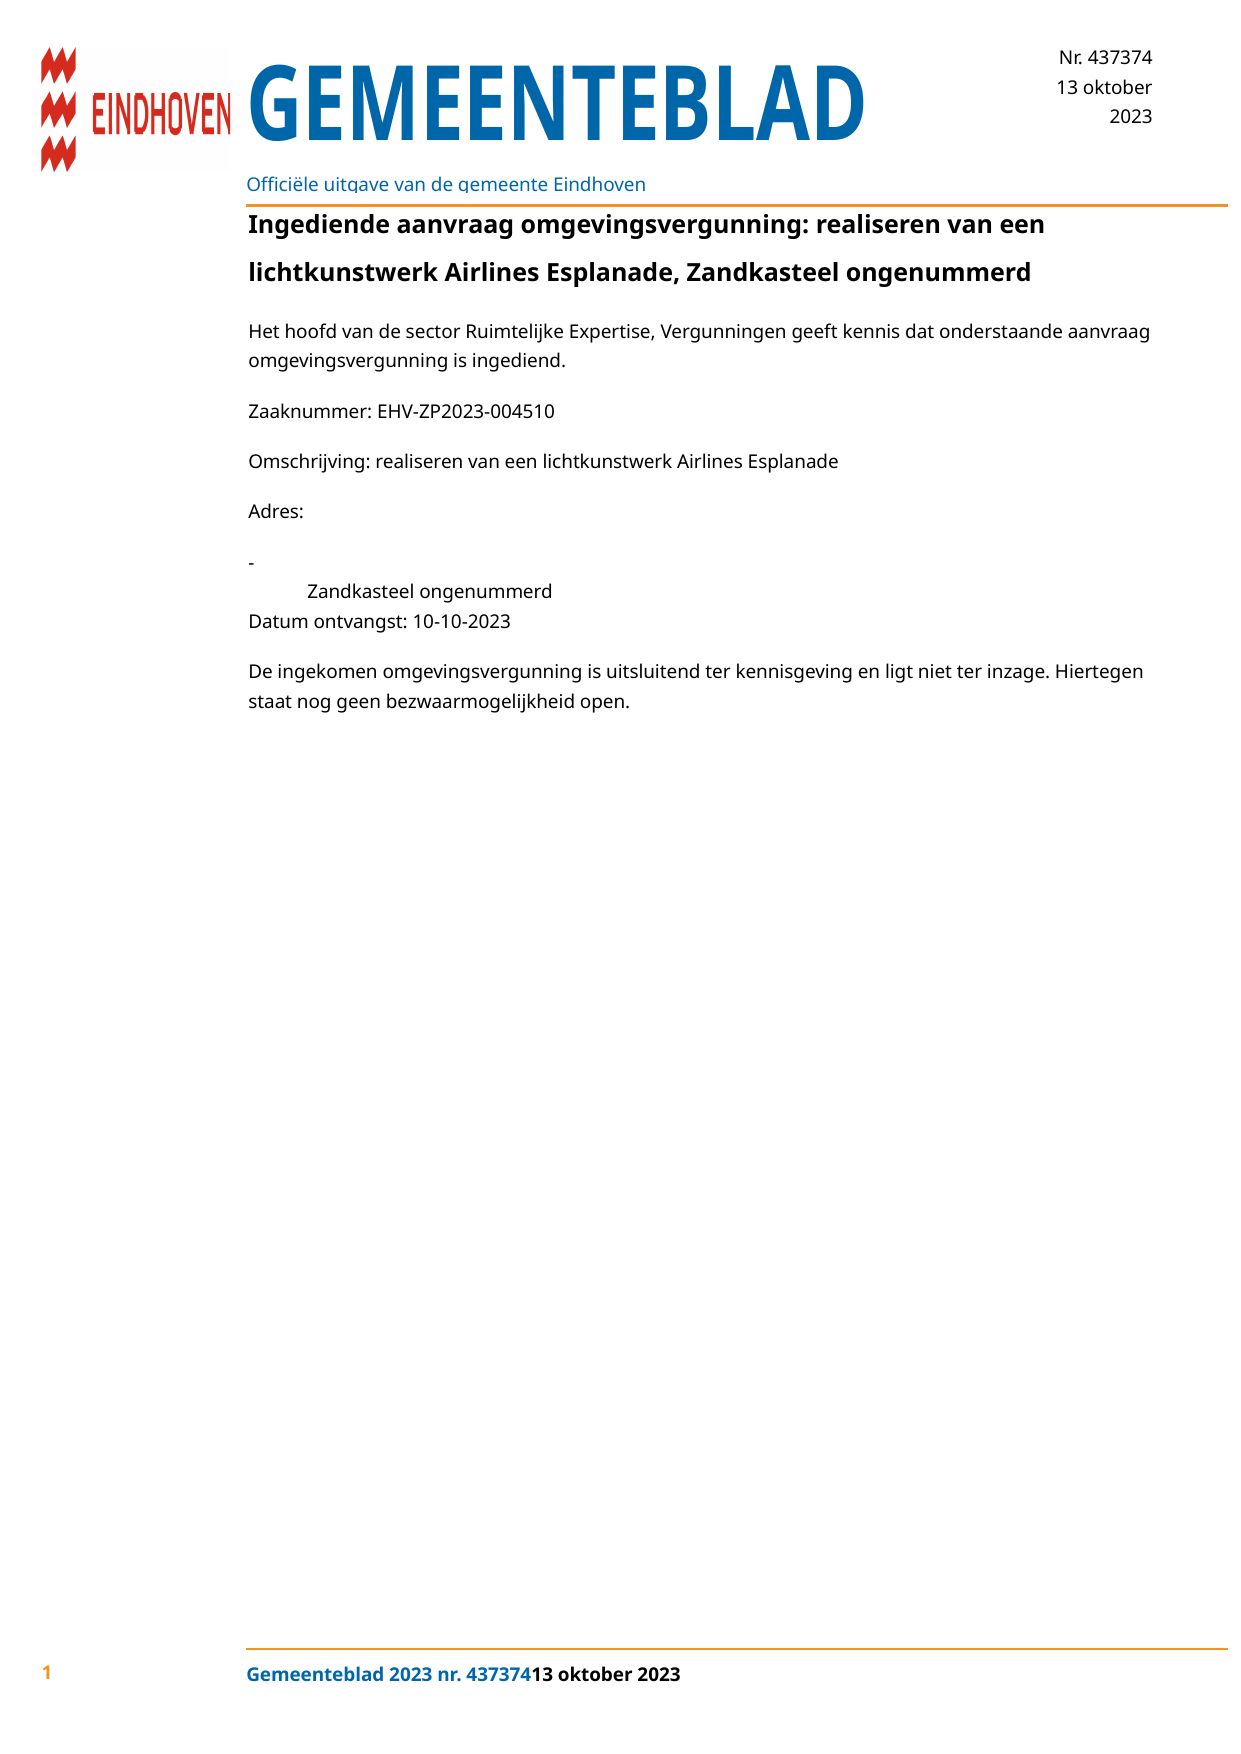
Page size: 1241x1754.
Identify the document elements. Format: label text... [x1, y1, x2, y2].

text Ingediende aanvraag omgevingsvergunning: realiseren van een lichtkunstwerk Airlines Esplanade, Zandkasteel ongenummerd [248, 207, 1152, 288]
picture [41, 47, 231, 172]
text De ingekomen omgevingsvergunning is uitsluitend ter kennisgeving en ligt niet ter inzage. Hiertegen staat nog geen bezwaarmogelijkheid open. [248, 659, 1152, 714]
text Zaaknummer: EHV-ZP2023-004510 [248, 398, 1152, 424]
text Adres: [248, 499, 1152, 524]
text Omschrijving: realiseren van een lichtkunstwerk Airlines Esplanade [248, 448, 1152, 474]
list Zandkasteel ongenummerd [248, 579, 1152, 604]
text Het hoofd van de sector Ruimtelijke Expertise, Vergunningen geeft kennis dat onderstaande aanvraag omgevingsvergunning is ingediend. [248, 318, 1152, 373]
text Datum ontvangst: 10-10-2023 [248, 608, 1152, 634]
